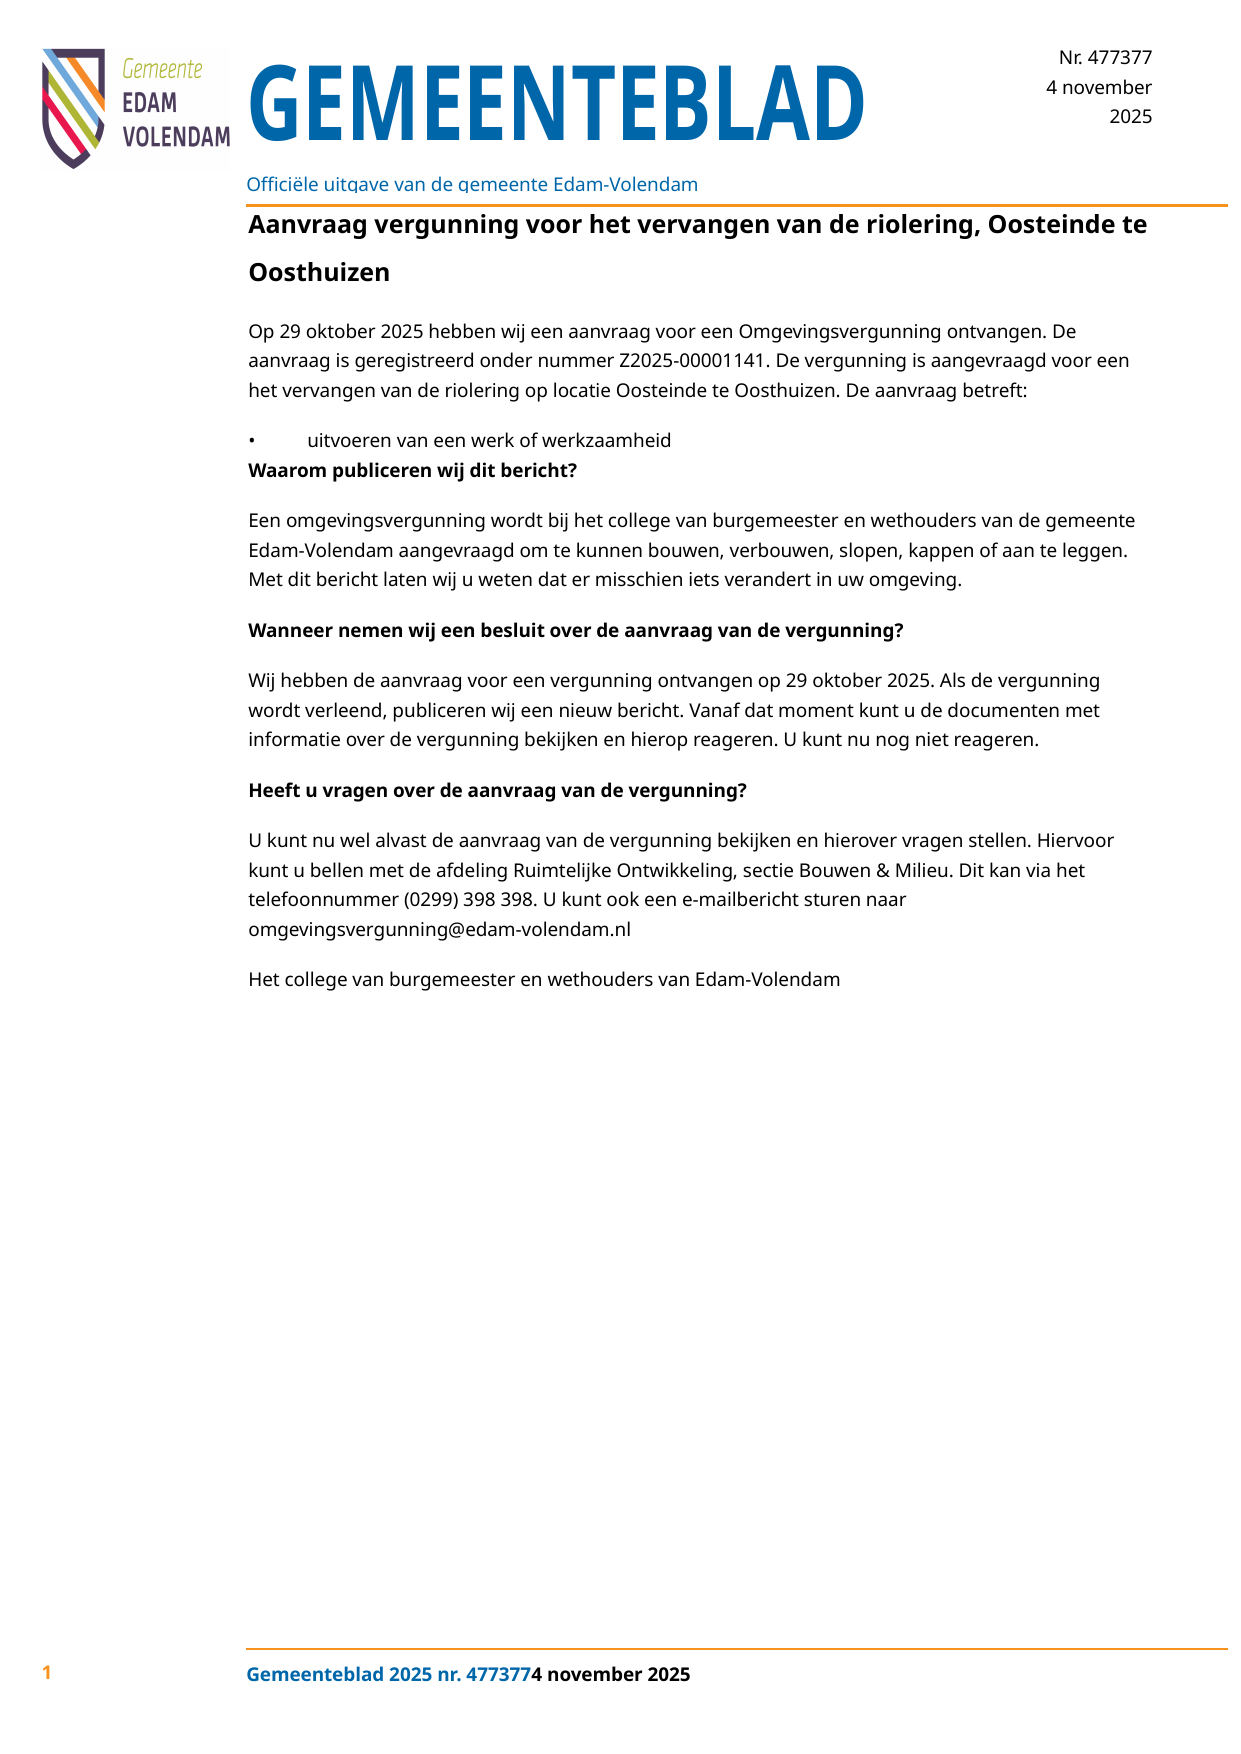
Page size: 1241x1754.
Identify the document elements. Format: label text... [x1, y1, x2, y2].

text Wanneer nemen wij een besluit over de aanvraag van de vergunning? [248, 617, 1152, 643]
text Het college van burgemeester en wethouders van Edam-Volendam [248, 967, 1152, 992]
text Wij hebben de aanvraag voor een vergunning ontvangen op 29 oktober 2025. Als de vergunning wordt verleend, publiceren wij een nieuw bericht. Vanaf dat moment kunt u de documenten met informatie over de vergunning bekijken en hierop reageren. U kunt nu nog niet reageren. [248, 667, 1152, 752]
text Waarom publiceren wij dit bericht? [248, 457, 1152, 483]
text Een omgevingsvergunning wordt bij het college van burgemeester en wethouders van de gemeente Edam-Volendam aangevraagd om te kunnen bouwen, verbouwen, slopen, kappen of aan te leggen. Met dit bericht laten wij u weten dat er misschien iets verandert in uw omgeving. [248, 507, 1152, 592]
picture [41, 47, 231, 172]
list uitvoeren van een werk of werkzaamheid [248, 427, 1152, 453]
text Heeft u vragen over de aanvraag van de vergunning? [248, 777, 1152, 803]
text U kunt nu wel alvast de aanvraag van de vergunning bekijken en hierover vragen stellen. Hiervoor kunt u bellen met de afdeling Ruimtelijke Ontwikkeling, sectie Bouwen & Milieu. Dit kan via het telefoonnummer (0299) 398 398. U kunt ook een e-mailbericht sturen naar omgevingsvergunning@edam-volendam.nl [248, 827, 1152, 942]
text Aanvraag vergunning voor het vervangen van de riolering, Oosteinde te Oosthuizen [248, 207, 1152, 288]
text Op 29 oktober 2025 hebben wij een aanvraag voor een Omgevingsvergunning ontvangen. De aanvraag is geregistreerd onder nummer Z2025-00001141. De vergunning is aangevraagd voor een het vervangen van de riolering op locatie Oosteinde te Oosthuizen. De aanvraag betreft: [248, 318, 1152, 403]
